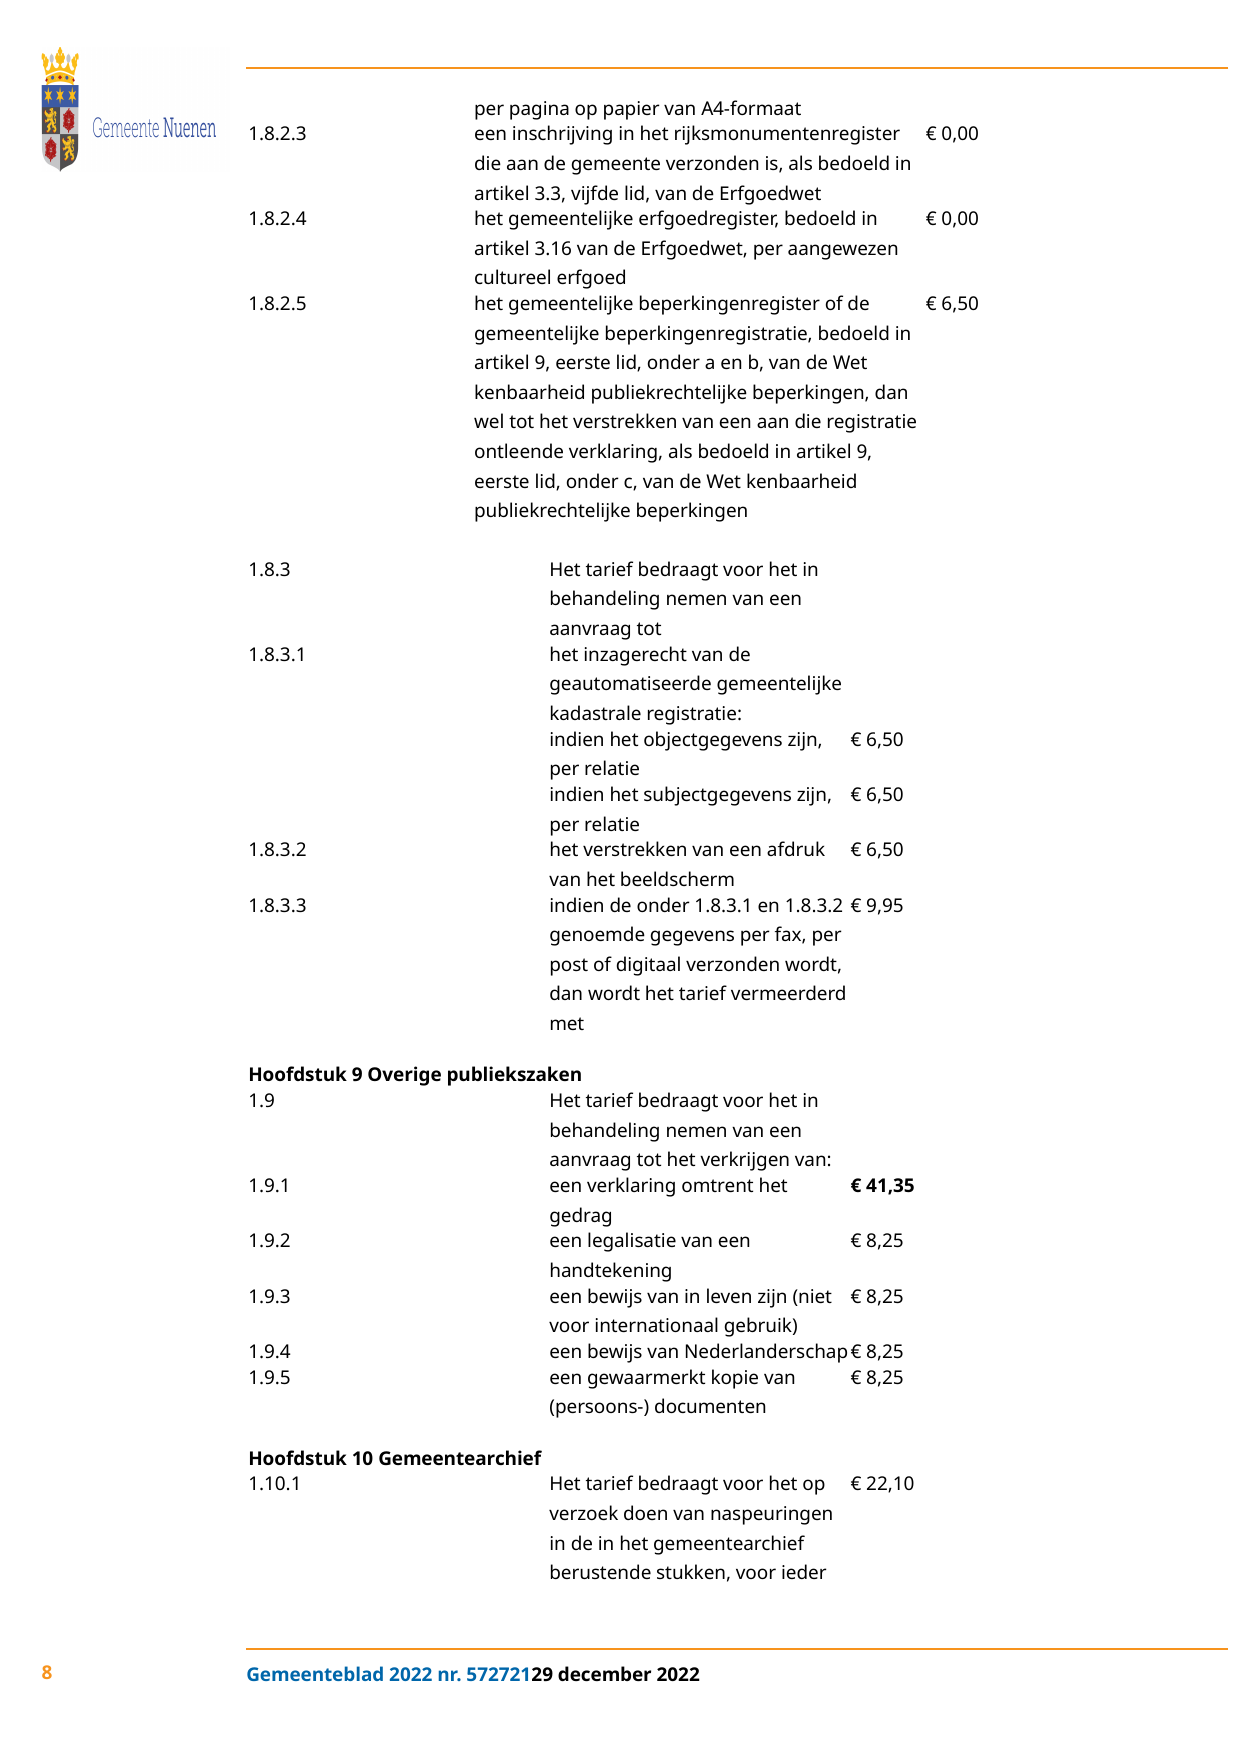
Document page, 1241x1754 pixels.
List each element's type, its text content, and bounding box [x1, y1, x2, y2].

table_cell 1.8.3.3 [248, 892, 549, 1036]
table_cell 1.8.3.2 [248, 836, 549, 892]
table_cell een gewaarmerkt kopie van (persoons-) documenten [549, 1364, 850, 1419]
table_cell het gemeentelijke beperkingenregister of de gemeentelijke beperkingenregistratie, bedoeld in artikel 9, eerste lid, onder a en b, van de Wet kenbaarheid publiekrechtelijke beperkingen, dan wel tot het verstrekken van een aan die registratie ontleende verklaring, als bedoeld in artikel 9, eerste lid, onder c, van de Wet kenbaarheid publiekrechtelijke beperkingen [474, 290, 926, 523]
table_header 1.8.3 [248, 556, 549, 641]
table_cell € 8,25 [850, 1228, 1152, 1283]
table_cell per pagina op papier van A4-formaat [474, 95, 926, 121]
table_header Het tarief bedraagt voor het in behandeling nemen van een aanvraag tot [549, 556, 850, 641]
table_cell € 0,00 [926, 205, 1152, 290]
table_cell een verklaring omtrent het gedrag [549, 1172, 850, 1227]
table_cell [248, 1419, 549, 1445]
picture [41, 47, 231, 172]
table_cell [850, 1445, 1152, 1471]
table_cell 1.9.2 [248, 1228, 549, 1283]
table_cell € 6,50 [850, 726, 1152, 781]
table_cell 1.8.3.1 [248, 641, 549, 726]
table_cell het inzagerecht van de geautomatiseerde gemeentelijke kadastrale registratie: [549, 641, 850, 726]
table_cell € 0,00 [926, 121, 1152, 205]
table_cell € 6,50 [926, 290, 1152, 523]
table_cell 1.9 [248, 1087, 549, 1172]
table_cell 1.9.5 [248, 1364, 549, 1419]
table_cell Hoofdstuk 10 Gemeentearchief [248, 1445, 850, 1471]
table_cell indien het objectgegevens zijn, per relatie [549, 726, 850, 781]
table_cell € 6,50 [850, 836, 1152, 892]
table_cell [850, 1087, 1152, 1172]
table_cell 1.9.3 [248, 1283, 549, 1338]
table_header [850, 556, 1152, 641]
table_cell [248, 781, 549, 836]
table_cell Het tarief bedraagt voor het op verzoek doen van naspeuringen in de in het gemeentearchief berustende stukken, voor ieder [549, 1471, 850, 1585]
table_cell [549, 1036, 850, 1062]
table_cell [850, 1062, 1152, 1087]
table_cell een inschrijving in het rijksmonumentenregister die aan de gemeente verzonden is, als bedoeld in artikel 3.3, vijfde lid, van de Erfgoedwet [474, 121, 926, 205]
table_cell 1.8.2.5 [248, 290, 474, 523]
table_cell het gemeentelijke erfgoedregister, bedoeld in artikel 3.16 van de Erfgoedwet, per aangewezen cultureel erfgoed [474, 205, 926, 290]
table_cell indien de onder 1.8.3.1 en 1.8.3.2 genoemde gegevens per fax, per post of digitaal verzonden wordt, dan wordt het tarief vermeerderd met [549, 892, 850, 1036]
table_cell € 8,25 [850, 1283, 1152, 1338]
table_cell een legalisatie van een handtekening [549, 1228, 850, 1283]
table_cell [850, 1036, 1152, 1062]
table_cell 1.8.2.3 [248, 121, 474, 205]
table_cell € 8,25 [850, 1364, 1152, 1419]
table_cell Hoofdstuk 9 Overige publiekszaken [248, 1062, 850, 1087]
table_cell [850, 641, 1152, 726]
table_cell [248, 1036, 549, 1062]
table_cell [926, 95, 1152, 121]
table_cell 1.9.4 [248, 1338, 549, 1364]
table_cell een bewijs van in leven zijn (niet voor internationaal gebruik) [549, 1283, 850, 1338]
table_cell 1.10.1 [248, 1471, 549, 1585]
table_cell € 22,10 [850, 1471, 1152, 1585]
table_cell [850, 1419, 1152, 1445]
table_cell € 8,25 [850, 1338, 1152, 1364]
table_cell een bewijs van Nederlanderschap [549, 1338, 850, 1364]
table_cell 1.9.1 [248, 1172, 549, 1227]
table_cell [248, 95, 474, 121]
table_cell € 41,35 [850, 1172, 1152, 1227]
table_cell [248, 726, 549, 781]
table_cell Het tarief bedraagt voor het in behandeling nemen van een aanvraag tot het verkrijgen van: [549, 1087, 850, 1172]
table_cell 1.8.2.4 [248, 205, 474, 290]
table_cell € 9,95 [850, 892, 1152, 1036]
table_cell het verstrekken van een afdruk van het beeldscherm [549, 836, 850, 892]
table_cell indien het subjectgegevens zijn, per relatie [549, 781, 850, 836]
table_cell [549, 1419, 850, 1445]
table_cell € 6,50 [850, 781, 1152, 836]
